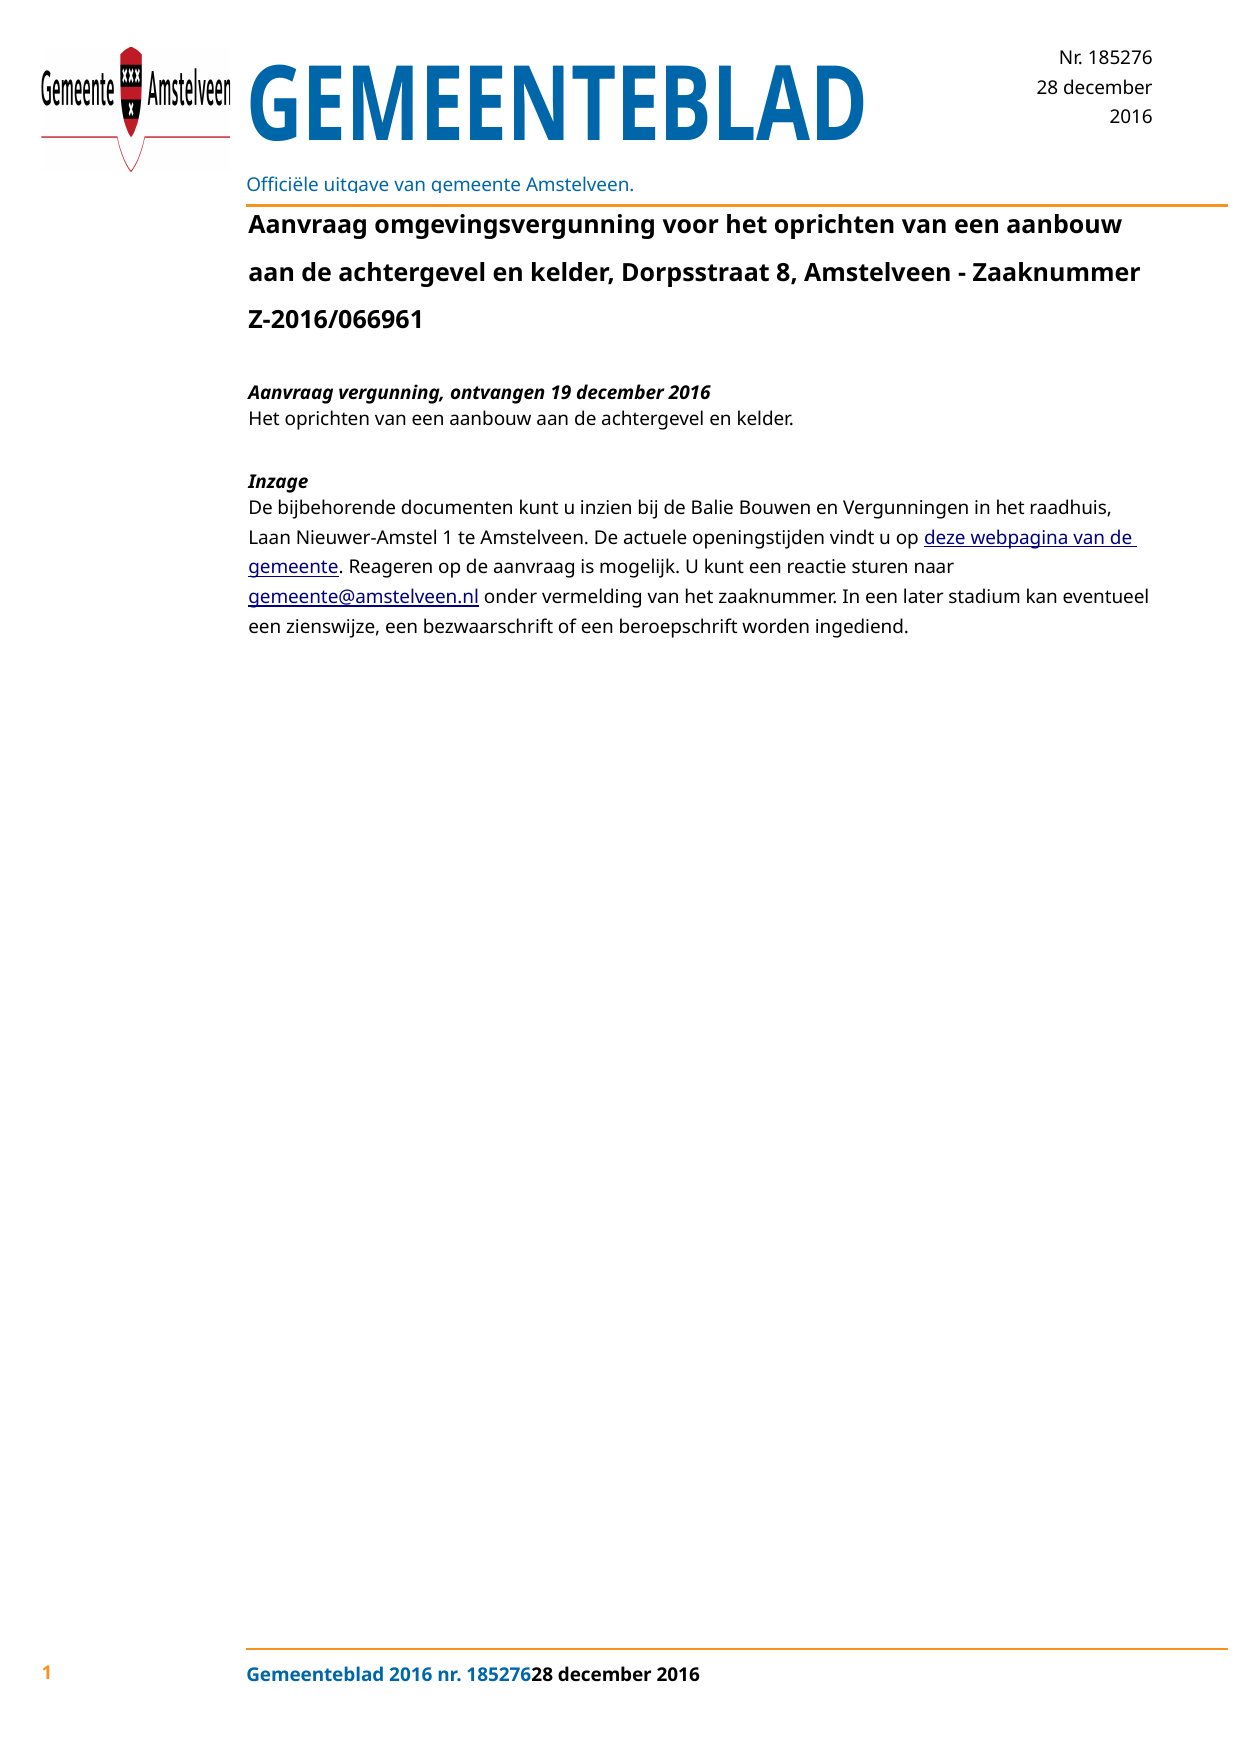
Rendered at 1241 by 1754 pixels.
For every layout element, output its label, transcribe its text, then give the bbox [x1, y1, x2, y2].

text Aanvraag omgevingsvergunning voor het oprichten van een aanbouw aan de achtergevel en kelder, Dorpsstraat 8, Amstelveen - Zaaknummer Z-2016/066961 [248, 207, 1152, 336]
picture [41, 47, 231, 172]
text De bijbehorende documenten kunt u inzien bij de Balie Bouwen en Vergunningen in het raadhuis, Laan Nieuwer-Amstel 1 te Amstelveen. De actuele openingstijden vindt u op deze webpagina van de gemeente. Reageren op de aanvraag is mogelijk. U kunt een reactie sturen naar gemeente@amstelveen.nl onder vermelding van het zaaknummer. In een later stadium kan eventueel een zienswijze, een bezwaarschrift of een beroepschrift worden ingediend. [248, 494, 1152, 638]
text Het oprichten van een aanbouw aan de achtergevel en kelder. [248, 405, 1152, 431]
text Inzage [248, 469, 1152, 494]
text Aanvraag vergunning, ontvangen 19 december 2016 [248, 379, 1152, 405]
